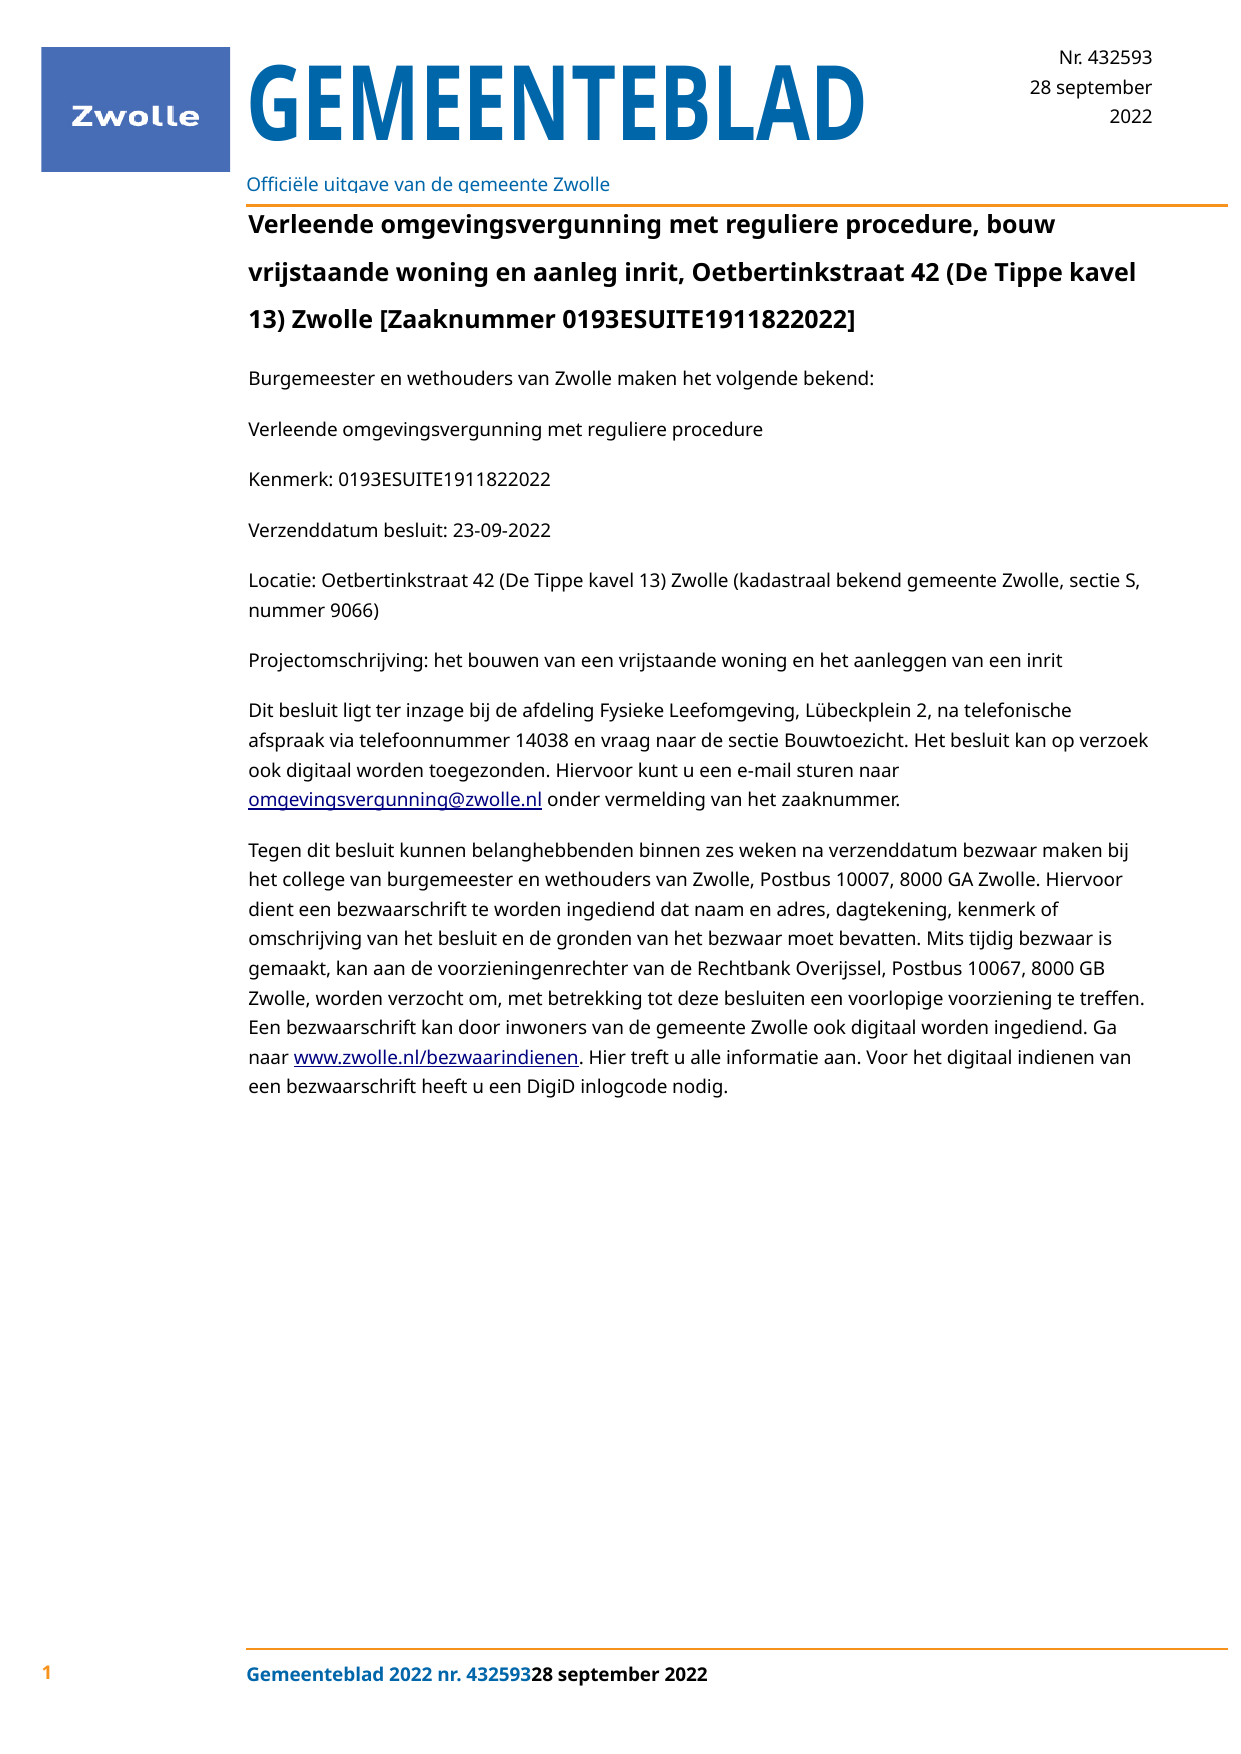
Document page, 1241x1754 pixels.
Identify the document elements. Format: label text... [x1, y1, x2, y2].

text Verzenddatum besluit: 23-09-2022 [248, 517, 1152, 542]
picture [41, 47, 231, 172]
text Projectomschrijving: het bouwen van een vrijstaande woning en het aanleggen van een inrit [248, 647, 1152, 673]
text Tegen dit besluit kunnen belanghebbenden binnen zes weken na verzenddatum bezwaar maken bij het college van burgemeester en wethouders van Zwolle, Postbus 10007, 8000 GA Zwolle. Hiervoor dient een bezwaarschrift te worden ingediend dat naam en adres, dagtekening, kenmerk of omschrijving van het besluit en de gronden van het bezwaar moet bevatten. Mits tijdig bezwaar is gemaakt, kan aan de voorzieningenrechter van de Rechtbank Overijssel, Postbus 10067, 8000 GB Zwolle, worden verzocht om, met betrekking tot deze besluiten een voorlopige voorziening te treffen. Een bezwaarschrift kan door inwoners van de gemeente Zwolle ook digitaal worden ingediend. Ga naar www.zwolle.nl/bezwaarindienen. Hier treft u alle informatie aan. Voor het digitaal indienen van een bezwaarschrift heeft u een DigiD inlogcode nodig. [248, 837, 1152, 1099]
text Dit besluit ligt ter inzage bij de afdeling Fysieke Leefomgeving, Lübeckplein 2, na telefonische afspraak via telefoonnummer 14038 en vraag naar de sectie Bouwtoezicht. Het besluit kan op verzoek ook digitaal worden toegezonden. Hiervoor kunt u een e-mail sturen naar omgevingsvergunning@zwolle.nl onder vermelding van het zaaknummer. [248, 698, 1152, 812]
text Kenmerk: 0193ESUITE1911822022 [248, 466, 1152, 492]
text Verleende omgevingsvergunning met reguliere procedure [248, 416, 1152, 442]
text Verleende omgevingsvergunning met reguliere procedure, bouw vrijstaande woning en aanleg inrit, Oetbertinkstraat 42 (De Tippe kavel 13) Zwolle [Zaaknummer 0193ESUITE1911822022] [248, 207, 1152, 336]
text Locatie: Oetbertinkstraat 42 (De Tippe kavel 13) Zwolle (kadastraal bekend gemeente Zwolle, sectie S, nummer 9066) [248, 567, 1152, 622]
text Burgemeester en wethouders van Zwolle maken het volgende bekend: [248, 366, 1152, 391]
